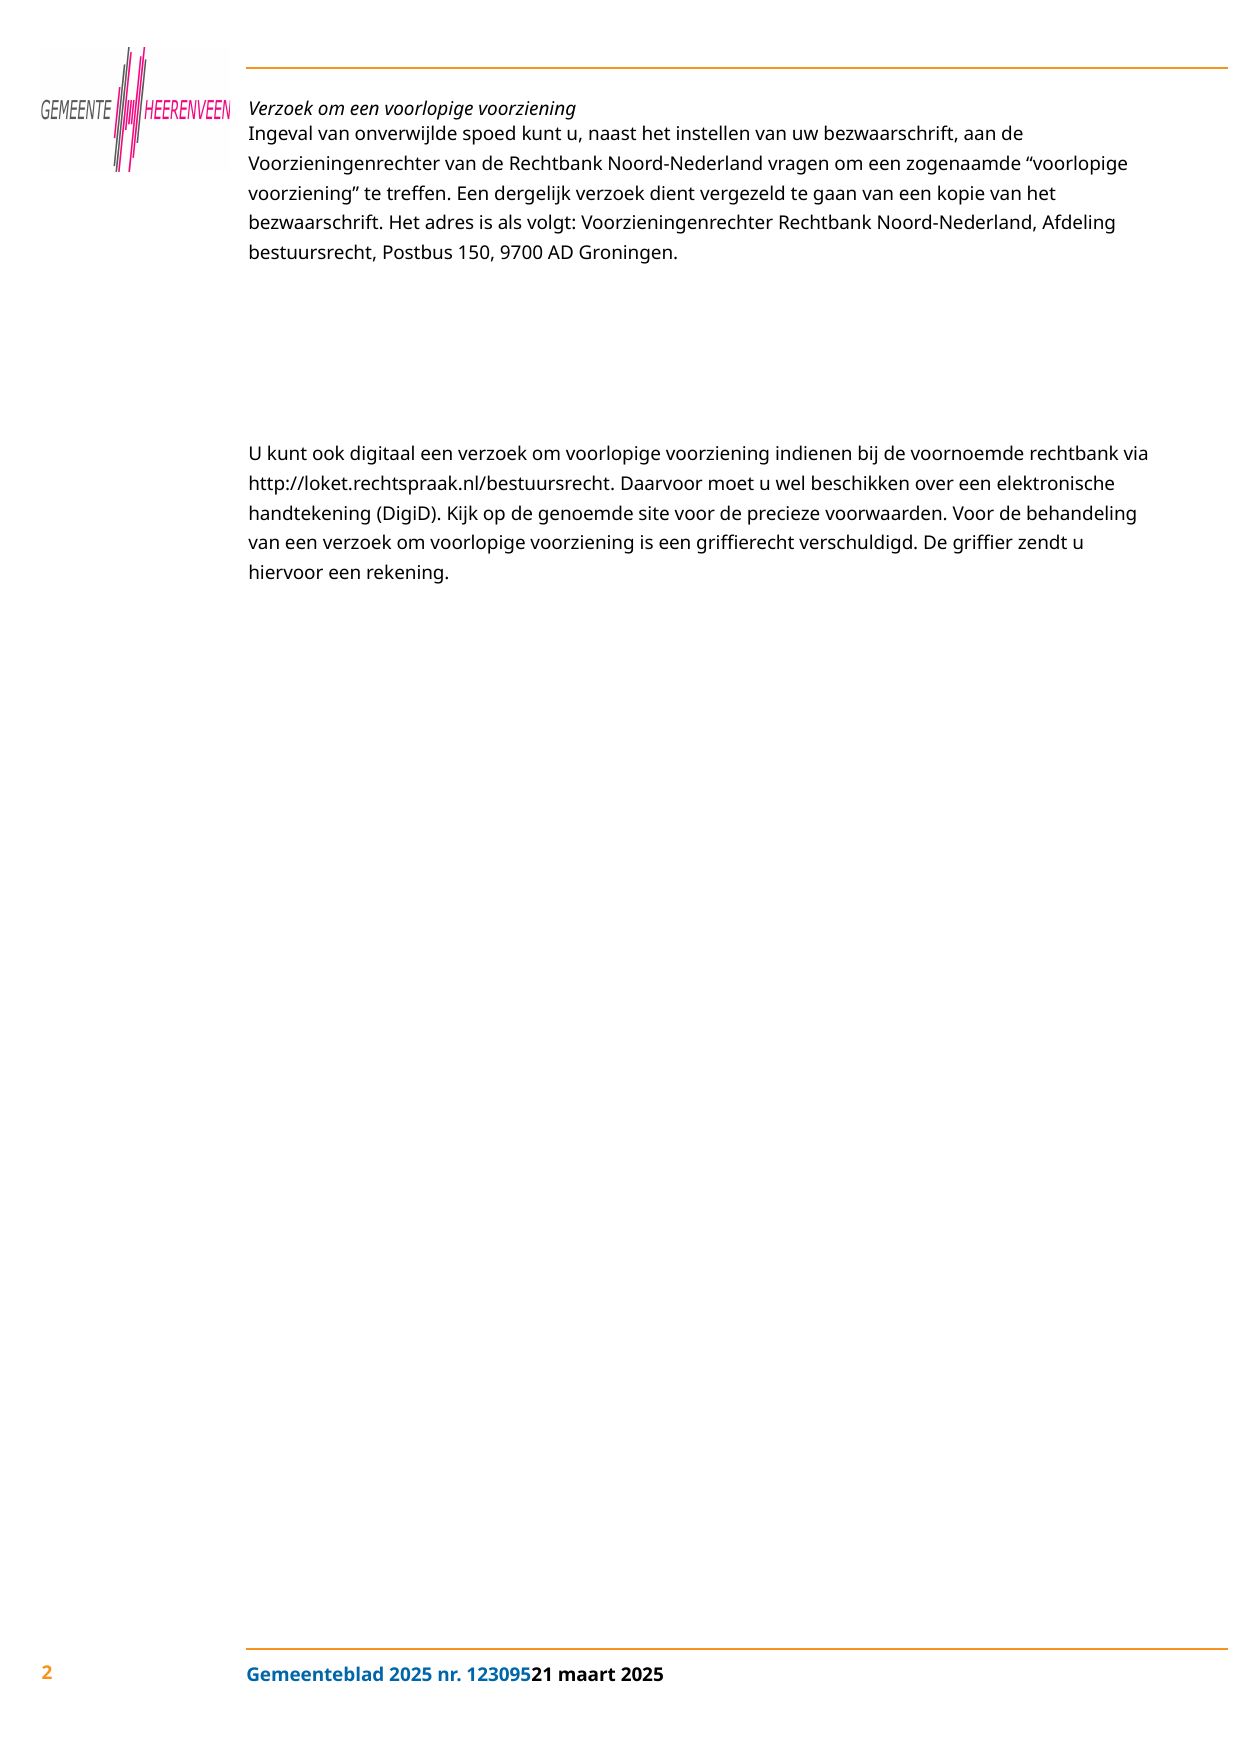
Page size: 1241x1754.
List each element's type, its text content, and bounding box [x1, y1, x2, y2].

picture [41, 47, 231, 172]
text Verzoek om een voorlopige voorziening [248, 95, 1152, 121]
text Ingeval van onverwijlde spoed kunt u, naast het instellen van uw bezwaarschrift, aan de Voorzieningenrechter van de Rechtbank Noord-Nederland vragen om een zogenaamde “voorlopige voorziening” te treffen. Een dergelijk verzoek dient vergezeld te gaan van een kopie van het bezwaarschrift. Het adres is als volgt: Voorzieningenrechter Rechtbank Noord-Nederland, Afdeling bestuursrecht, Postbus 150, 9700 AD Groningen. [248, 121, 1152, 264]
text U kunt ook digitaal een verzoek om voorlopige voorziening indienen bij de voornoemde rechtbank via http://loket.rechtspraak.nl/bestuursrecht. Daarvoor moet u wel beschikken over een elektronische handtekening (DigiD). Kijk op de genoemde site voor de precieze voorwaarden. Voor de behandeling van een verzoek om voorlopige voorziening is een griffierecht verschuldigd. De griffier zendt u hiervoor een rekening. [248, 441, 1152, 584]
